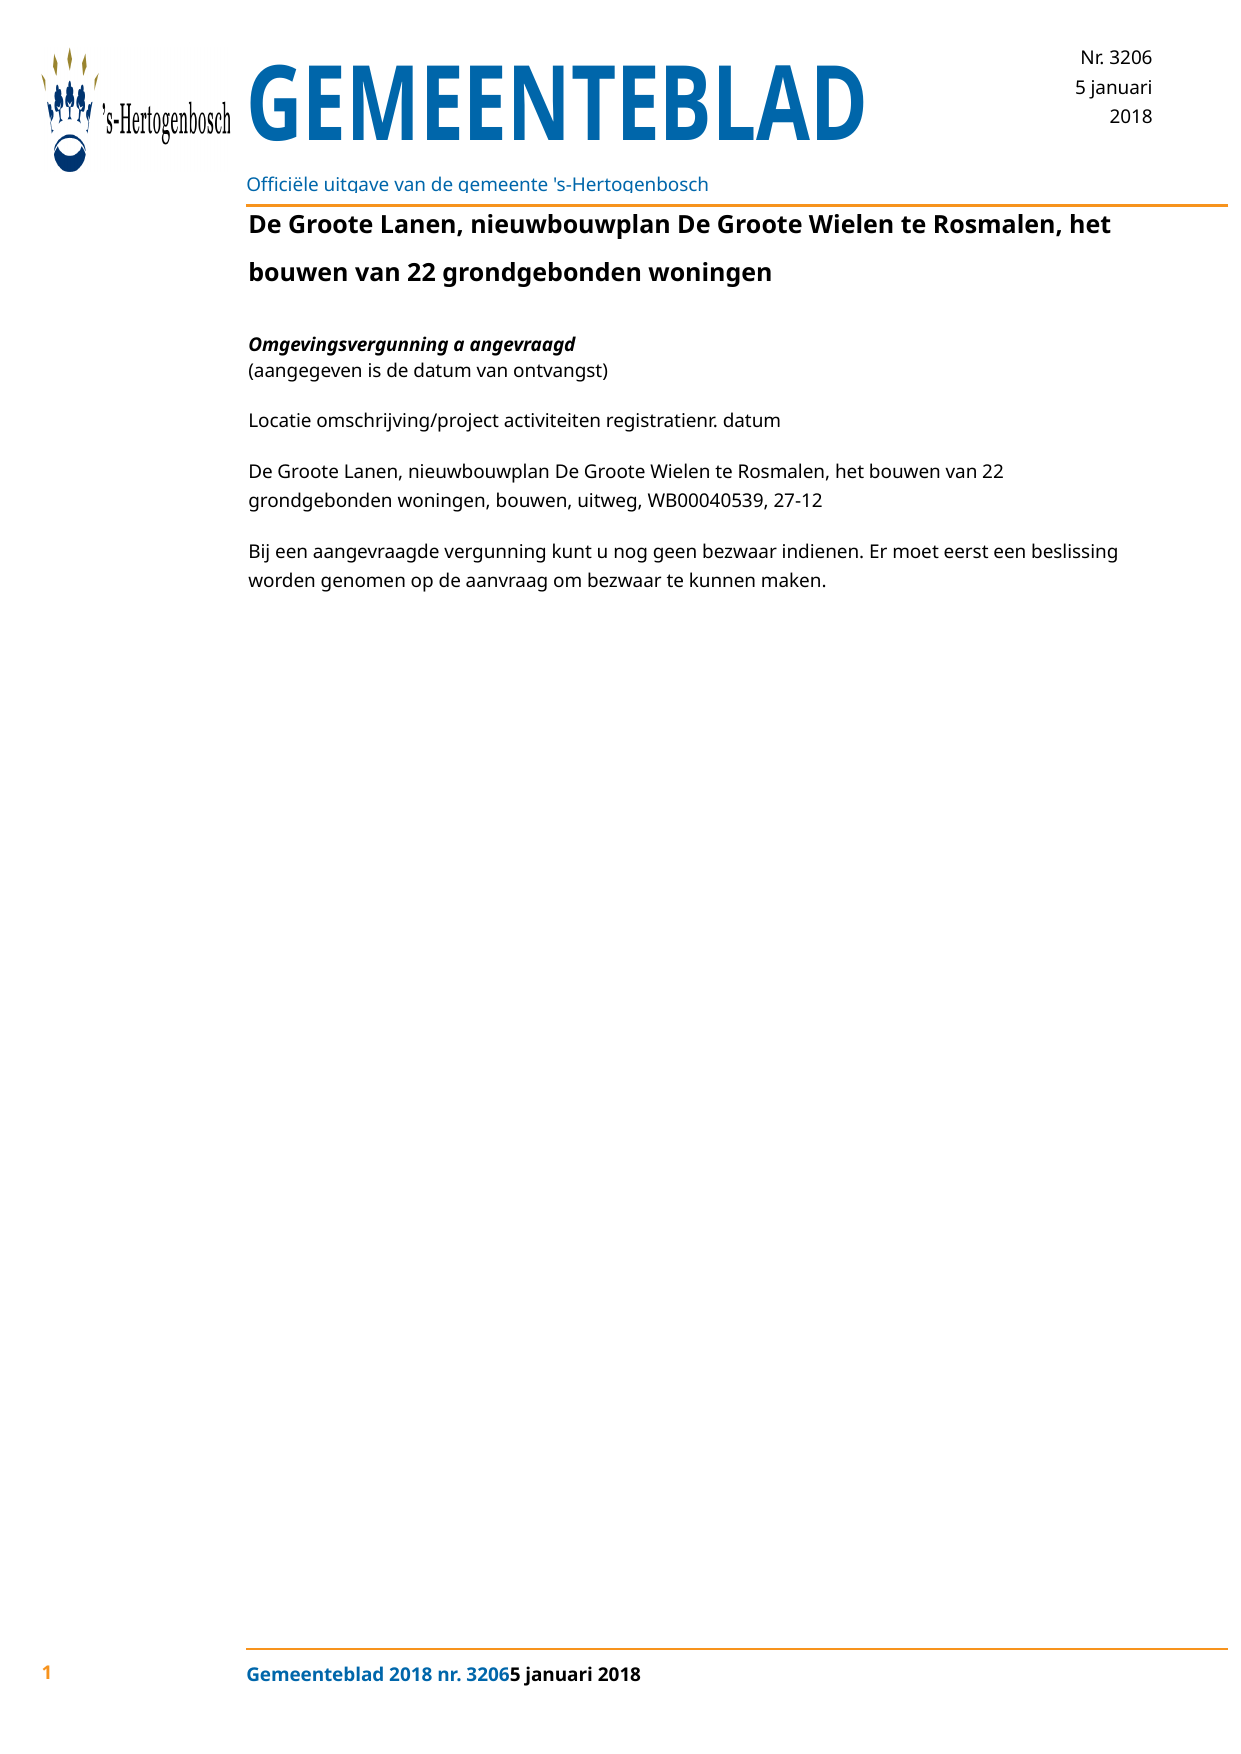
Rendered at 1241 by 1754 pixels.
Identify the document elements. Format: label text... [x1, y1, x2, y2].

text Omgevingsvergunning a angevraagd [248, 331, 1152, 357]
text De Groote Lanen, nieuwbouwplan De Groote Wielen te Rosmalen, het bouwen van 22 grondgebonden woningen, bouwen, uitweg, WB00040539, 27-12 [248, 458, 1152, 513]
text Locatie omschrijving/project activiteiten registratienr. datum [248, 408, 1152, 433]
picture [41, 47, 231, 172]
text De Groote Lanen, nieuwbouwplan De Groote Wielen te Rosmalen, het bouwen van 22 grondgebonden woningen [248, 207, 1152, 288]
text Bij een aangevraagde vergunning kunt u nog geen bezwaar indienen. Er moet eerst een beslissing worden genomen op de aanvraag om bezwaar te kunnen maken. [248, 538, 1152, 593]
text (aangegeven is de datum van ontvangst) [248, 357, 1152, 383]
